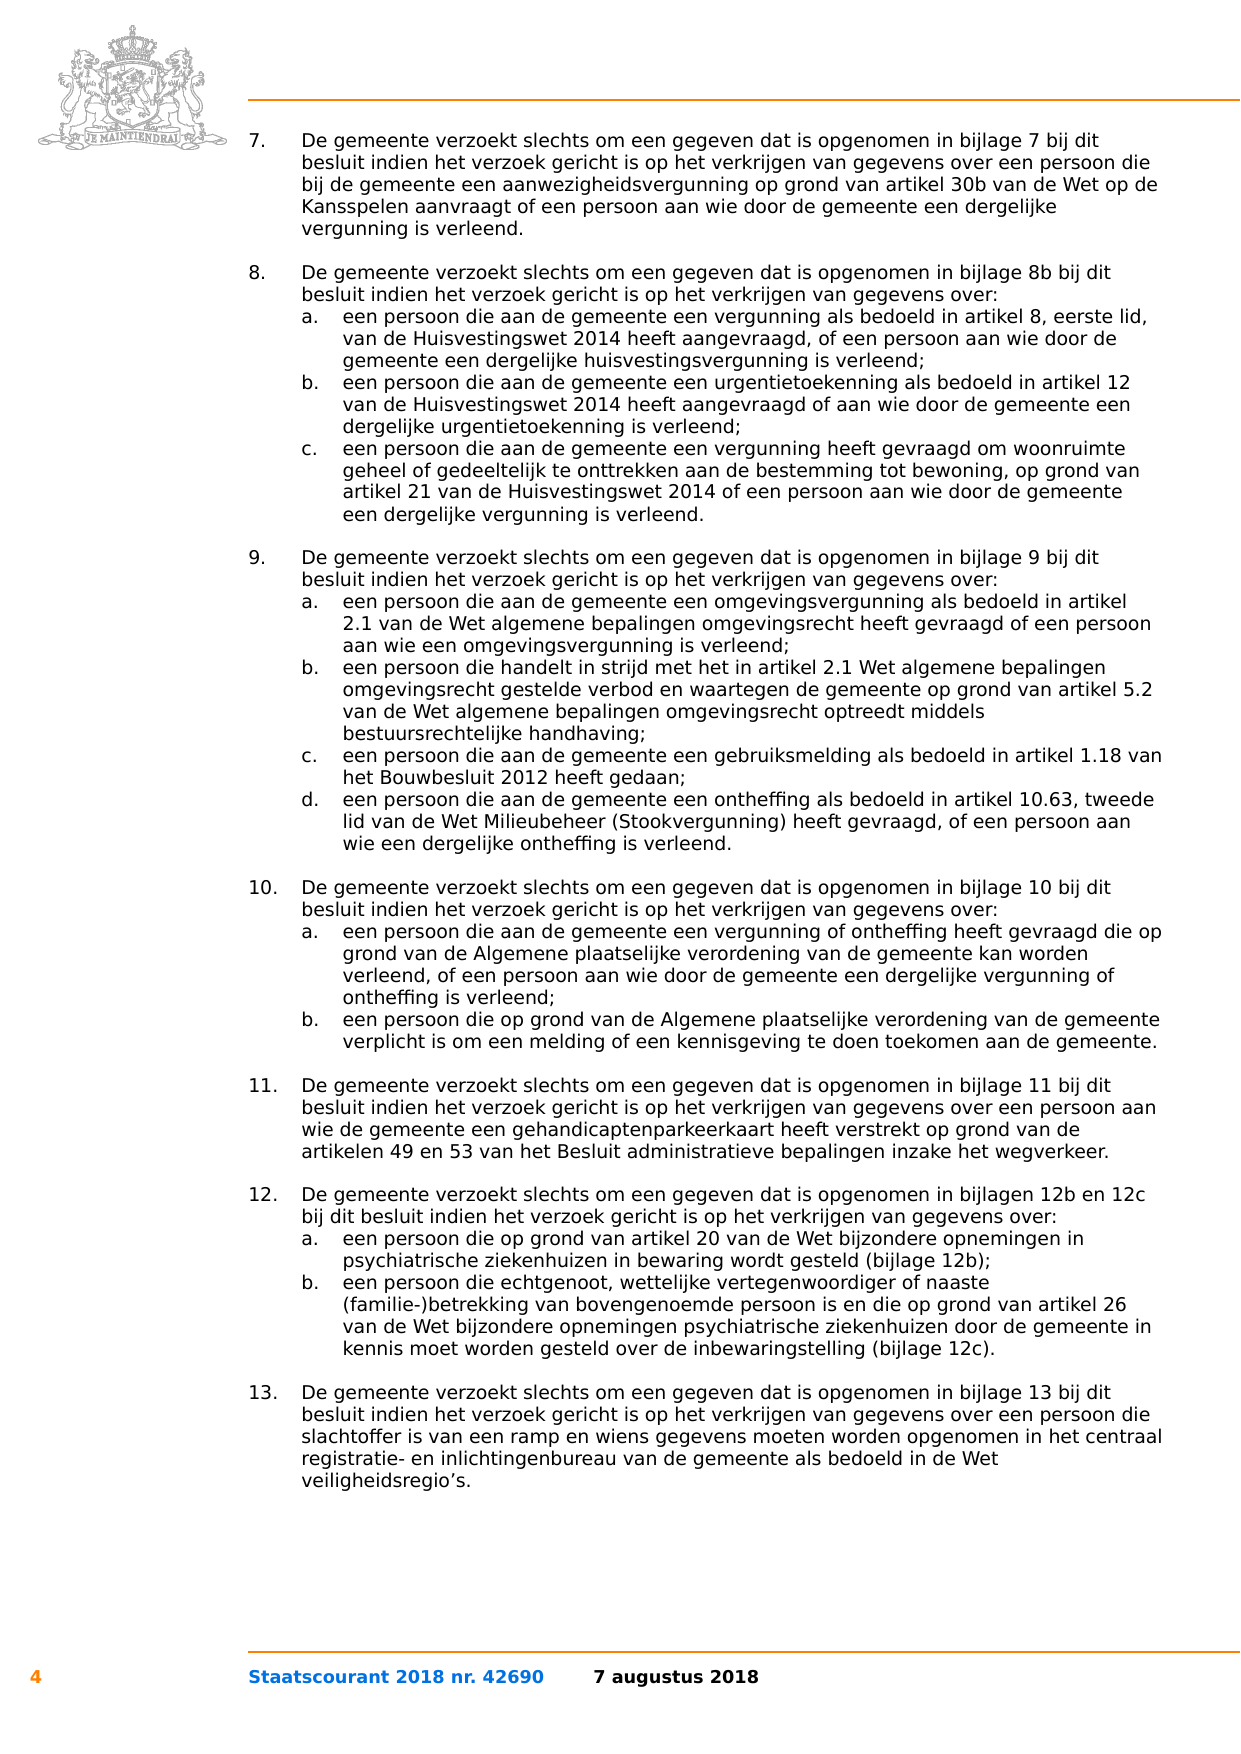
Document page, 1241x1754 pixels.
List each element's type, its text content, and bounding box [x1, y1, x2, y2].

text c. een persoon die aan de gemeente een gebruiksmelding als bedoeld in artikel 1.18 van het Bouwbesluit 2012 heeft gedaan; [301, 745, 1163, 789]
text b. een persoon die echtgenoot, wettelijke vertegenwoordiger of naaste (familie-)betrekking van bovengenoemde persoon is en die op grond van artikel 26 van de Wet bijzondere opnemingen psychiatrische ziekenhuizen door de gemeente in kennis moet worden gesteld over de inbewaringstelling (bijlage 12c). [301, 1272, 1163, 1360]
text c. een persoon die aan de gemeente een vergunning heeft gevraagd om woonruimte geheel of gedeeltelijk te onttrekken aan de bestemming tot bewoning, op grond van artikel 21 van de Huisvestingswet 2014 of een persoon aan wie door de gemeente een dergelijke vergunning is verleend. [301, 437, 1163, 525]
text b. een persoon die op grond van de Algemene plaatselijke verordening van de gemeente verplicht is om een melding of een kennisgeving te doen toekomen aan de gemeente. [301, 1009, 1163, 1053]
text 11. De gemeente verzoekt slechts om een gegeven dat is opgenomen in bijlage 11 bij dit besluit indien het verzoek gericht is op het verkrijgen van gegevens over een persoon aan wie de gemeente een gehandicaptenparkeerkaart heeft verstrekt op grond van de artikelen 49 en 53 van het Besluit administratieve bepalingen inzake het wegverkeer. [248, 1074, 1163, 1162]
text b. een persoon die aan de gemeente een urgentietoekenning als bedoeld in artikel 12 van de Huisvestingswet 2014 heeft aangevraagd of aan wie door de gemeente een dergelijke urgentietoekenning is verleend; [301, 372, 1163, 437]
text 7. De gemeente verzoekt slechts om een gegeven dat is opgenomen in bijlage 7 bij dit besluit indien het verzoek gericht is op het verkrijgen van gegevens over een persoon die bij de gemeente een aanwezigheidsvergunning op grond van artikel 30b van de Wet op de Kansspelen aanvraagt of een persoon aan wie door de gemeente een dergelijke vergunning is verleend. [248, 130, 1163, 240]
text 13. De gemeente verzoekt slechts om een gegeven dat is opgenomen in bijlage 13 bij dit besluit indien het verzoek gericht is op het verkrijgen van gegevens over een persoon die slachtoffer is van een ramp en wiens gegevens moeten worden opgenomen in het centraal registratie- en inlichtingenbureau van de gemeente als bedoeld in de Wet veiligheidsregio’s. [248, 1382, 1163, 1492]
text a. een persoon die op grond van artikel 20 van de Wet bijzondere opnemingen in psychiatrische ziekenhuizen in bewaring wordt gesteld (bijlage 12b); [301, 1228, 1163, 1272]
text b. een persoon die handelt in strijd met het in artikel 2.1 Wet algemene bepalingen omgevingsrecht gestelde verbod en waartegen de gemeente op grond van artikel 5.2 van de Wet algemene bepalingen omgevingsrecht optreedt middels bestuursrechtelijke handhaving; [301, 657, 1163, 745]
picture [38, 25, 227, 150]
text 10. De gemeente verzoekt slechts om een gegeven dat is opgenomen in bijlage 10 bij dit besluit indien het verzoek gericht is op het verkrijgen van gegevens over: [248, 877, 1163, 921]
text a. een persoon die aan de gemeente een vergunning of ontheffing heeft gevraagd die op grond van de Algemene plaatselijke verordening van de gemeente kan worden verleend, of een persoon aan wie door de gemeente een dergelijke vergunning of ontheffing is verleend; [301, 921, 1163, 1009]
text a. een persoon die aan de gemeente een vergunning als bedoeld in artikel 8, eerste lid, van de Huisvestingswet 2014 heeft aangevraagd, of een persoon aan wie door de gemeente een dergelijke huisvestingsvergunning is verleend; [301, 306, 1163, 372]
text a. een persoon die aan de gemeente een omgevingsvergunning als bedoeld in artikel 2.1 van de Wet algemene bepalingen omgevingsrecht heeft gevraagd of een persoon aan wie een omgevingsvergunning is verleend; [301, 591, 1163, 657]
text 8. De gemeente verzoekt slechts om een gegeven dat is opgenomen in bijlage 8b bij dit besluit indien het verzoek gericht is op het verkrijgen van gegevens over: [248, 262, 1163, 306]
text 12. De gemeente verzoekt slechts om een gegeven dat is opgenomen in bijlagen 12b en 12c bij dit besluit indien het verzoek gericht is op het verkrijgen van gegevens over: [248, 1184, 1163, 1228]
text d. een persoon die aan de gemeente een ontheffing als bedoeld in artikel 10.63, tweede lid van de Wet Milieubeheer (Stookvergunning) heeft gevraagd, of een persoon aan wie een dergelijke ontheffing is verleend. [301, 789, 1163, 855]
text 9. De gemeente verzoekt slechts om een gegeven dat is opgenomen in bijlage 9 bij dit besluit indien het verzoek gericht is op het verkrijgen van gegevens over: [248, 547, 1163, 591]
